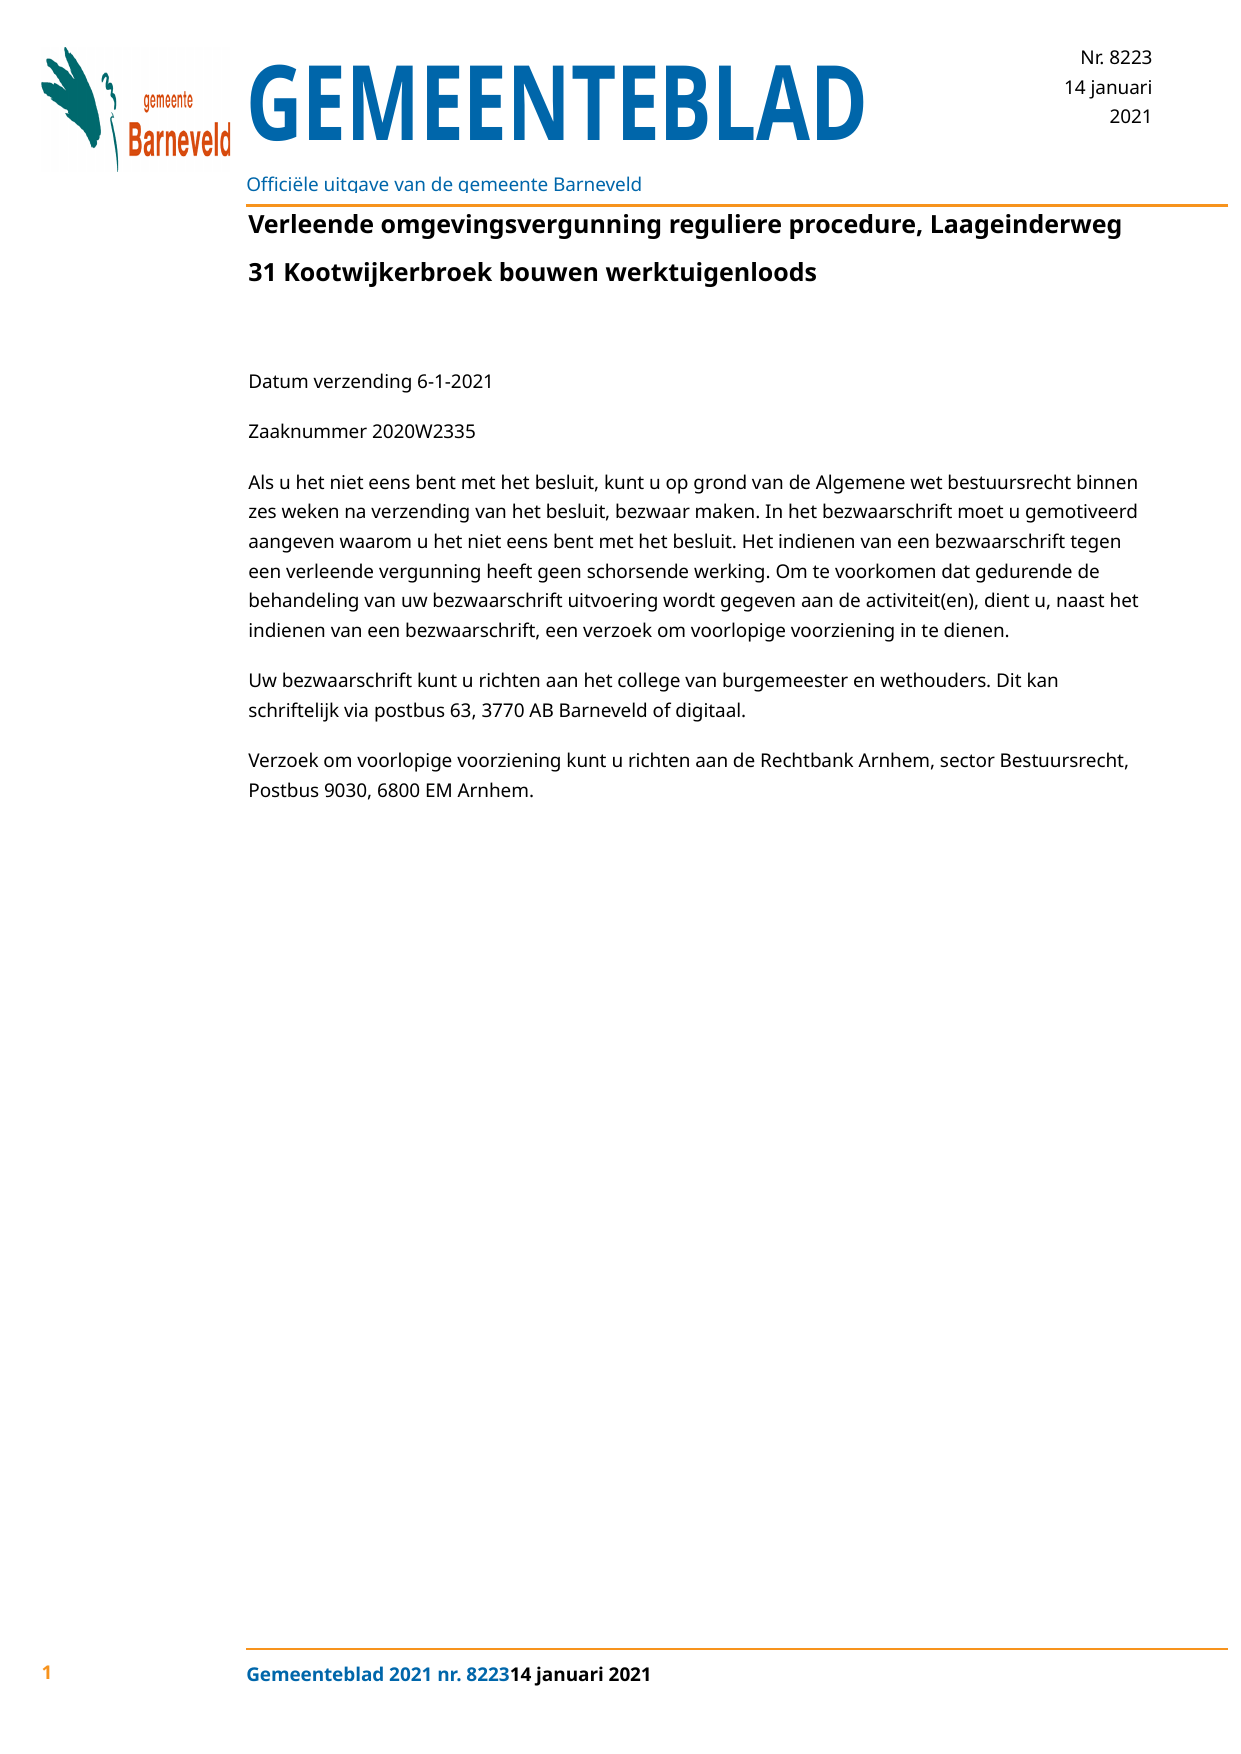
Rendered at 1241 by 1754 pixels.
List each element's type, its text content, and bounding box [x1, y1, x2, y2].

picture [41, 47, 231, 172]
text Verzoek om voorlopige voorziening kunt u richten aan de Rechtbank Arnhem, sector Bestuursrecht, Postbus 9030, 6800 EM Arnhem. [248, 747, 1152, 803]
text Als u het niet eens bent met het besluit, kunt u op grond van de Algemene wet bestuursrecht binnen zes weken na verzending van het besluit, bezwaar maken. In het bezwaarschrift moet u gemotiveerd aangeven waarom u het niet eens bent met het besluit. Het indienen van een bezwaarschrift tegen een verleende vergunning heeft geen schorsende werking. Om te voorkomen dat gedurende de behandeling van uw bezwaarschrift uitvoering wordt gegeven aan de activiteit(en), dient u, naast het indienen van een bezwaarschrift, een verzoek om voorlopige voorziening in te dienen. [248, 469, 1152, 643]
text Zaaknummer 2020W2335 [248, 419, 1152, 444]
text Uw bezwaarschrift kunt u richten aan het college van burgemeester en wethouders. Dit kan schriftelijk via postbus 63, 3770 AB Barneveld of digitaal. [248, 667, 1152, 723]
text Datum verzending 6-1-2021 [248, 368, 1152, 394]
text Verleende omgevingsvergunning reguliere procedure, Laageinderweg 31 Kootwijkerbroek bouwen werktuigenloods [248, 207, 1152, 288]
